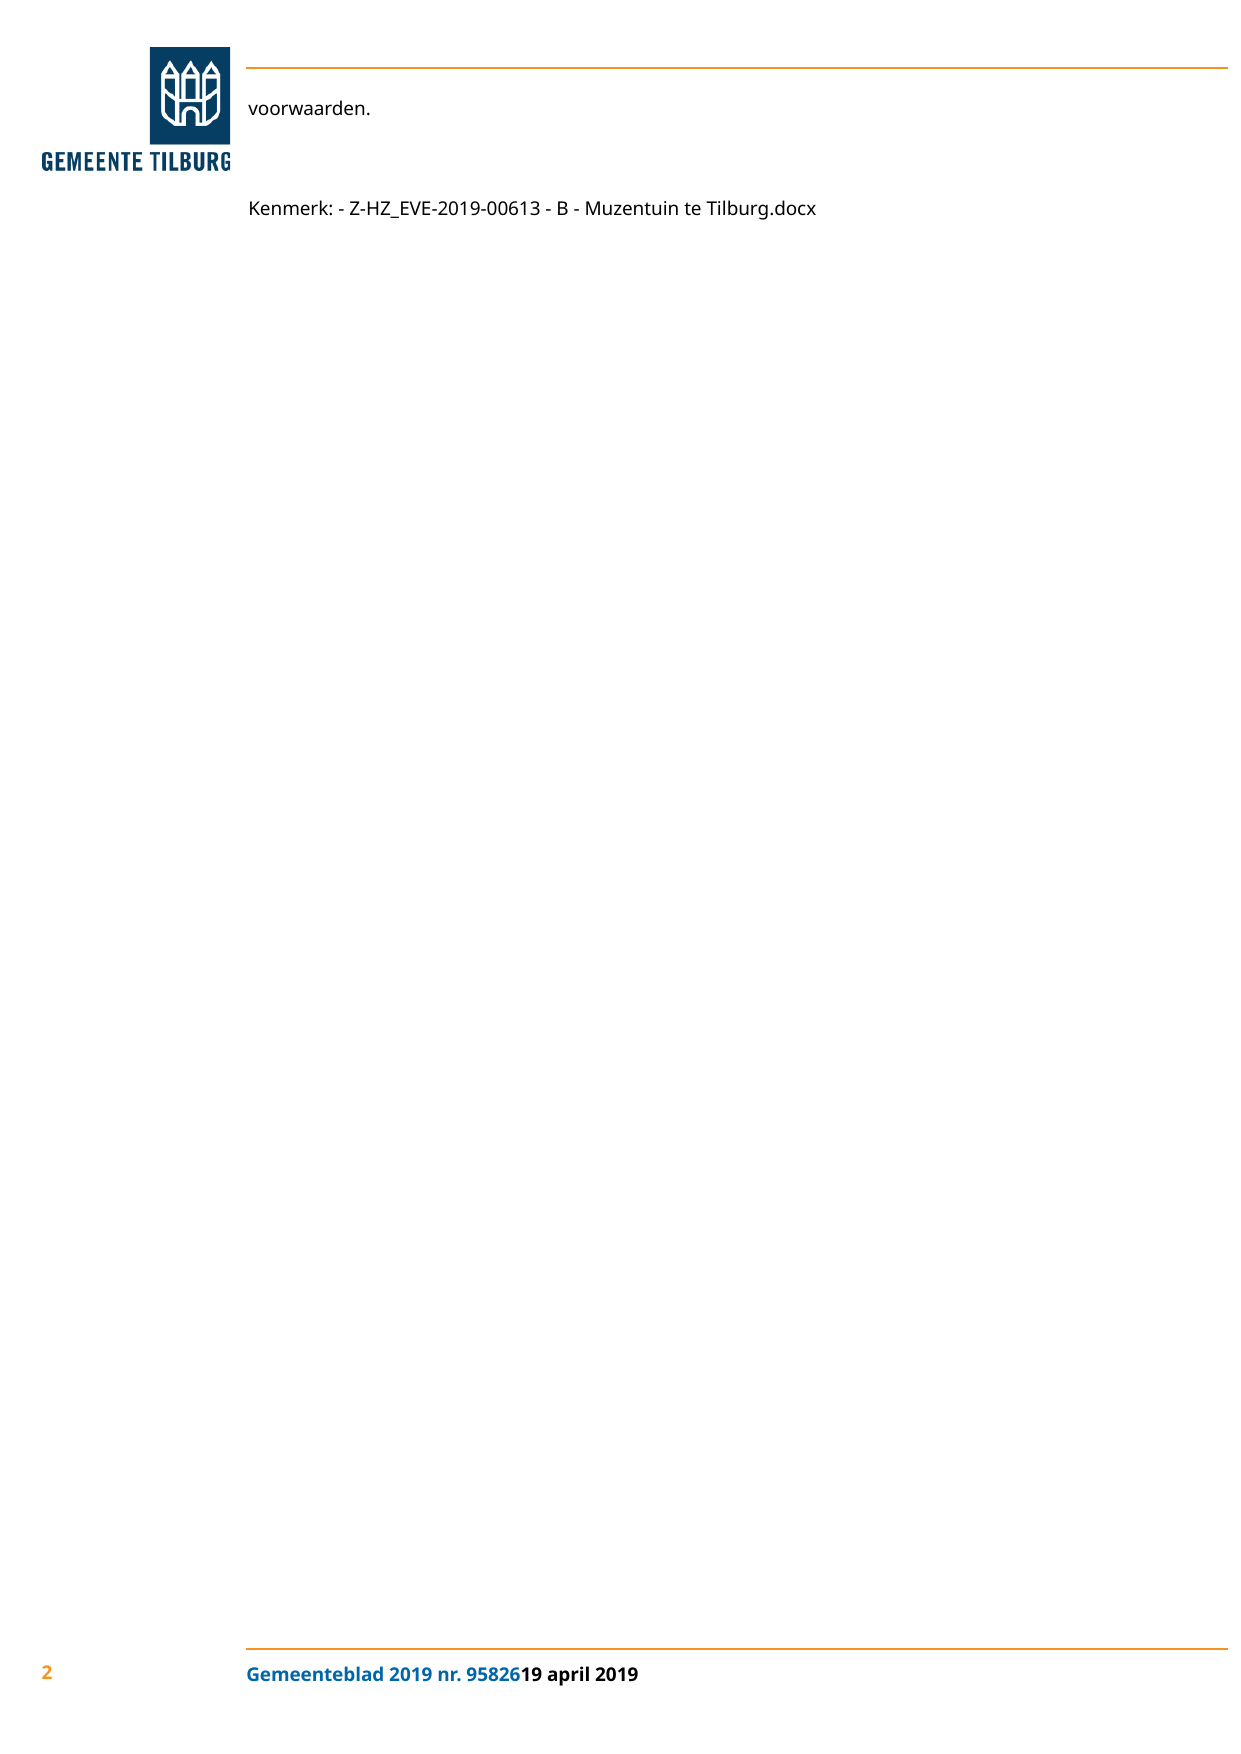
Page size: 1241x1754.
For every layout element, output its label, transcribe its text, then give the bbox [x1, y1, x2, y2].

text Kenmerk: - Z-HZ_EVE-2019-00613 - B - Muzentuin te Tilburg.docx [248, 196, 1152, 221]
text voorwaarden. [248, 95, 1152, 121]
picture [41, 47, 231, 172]
